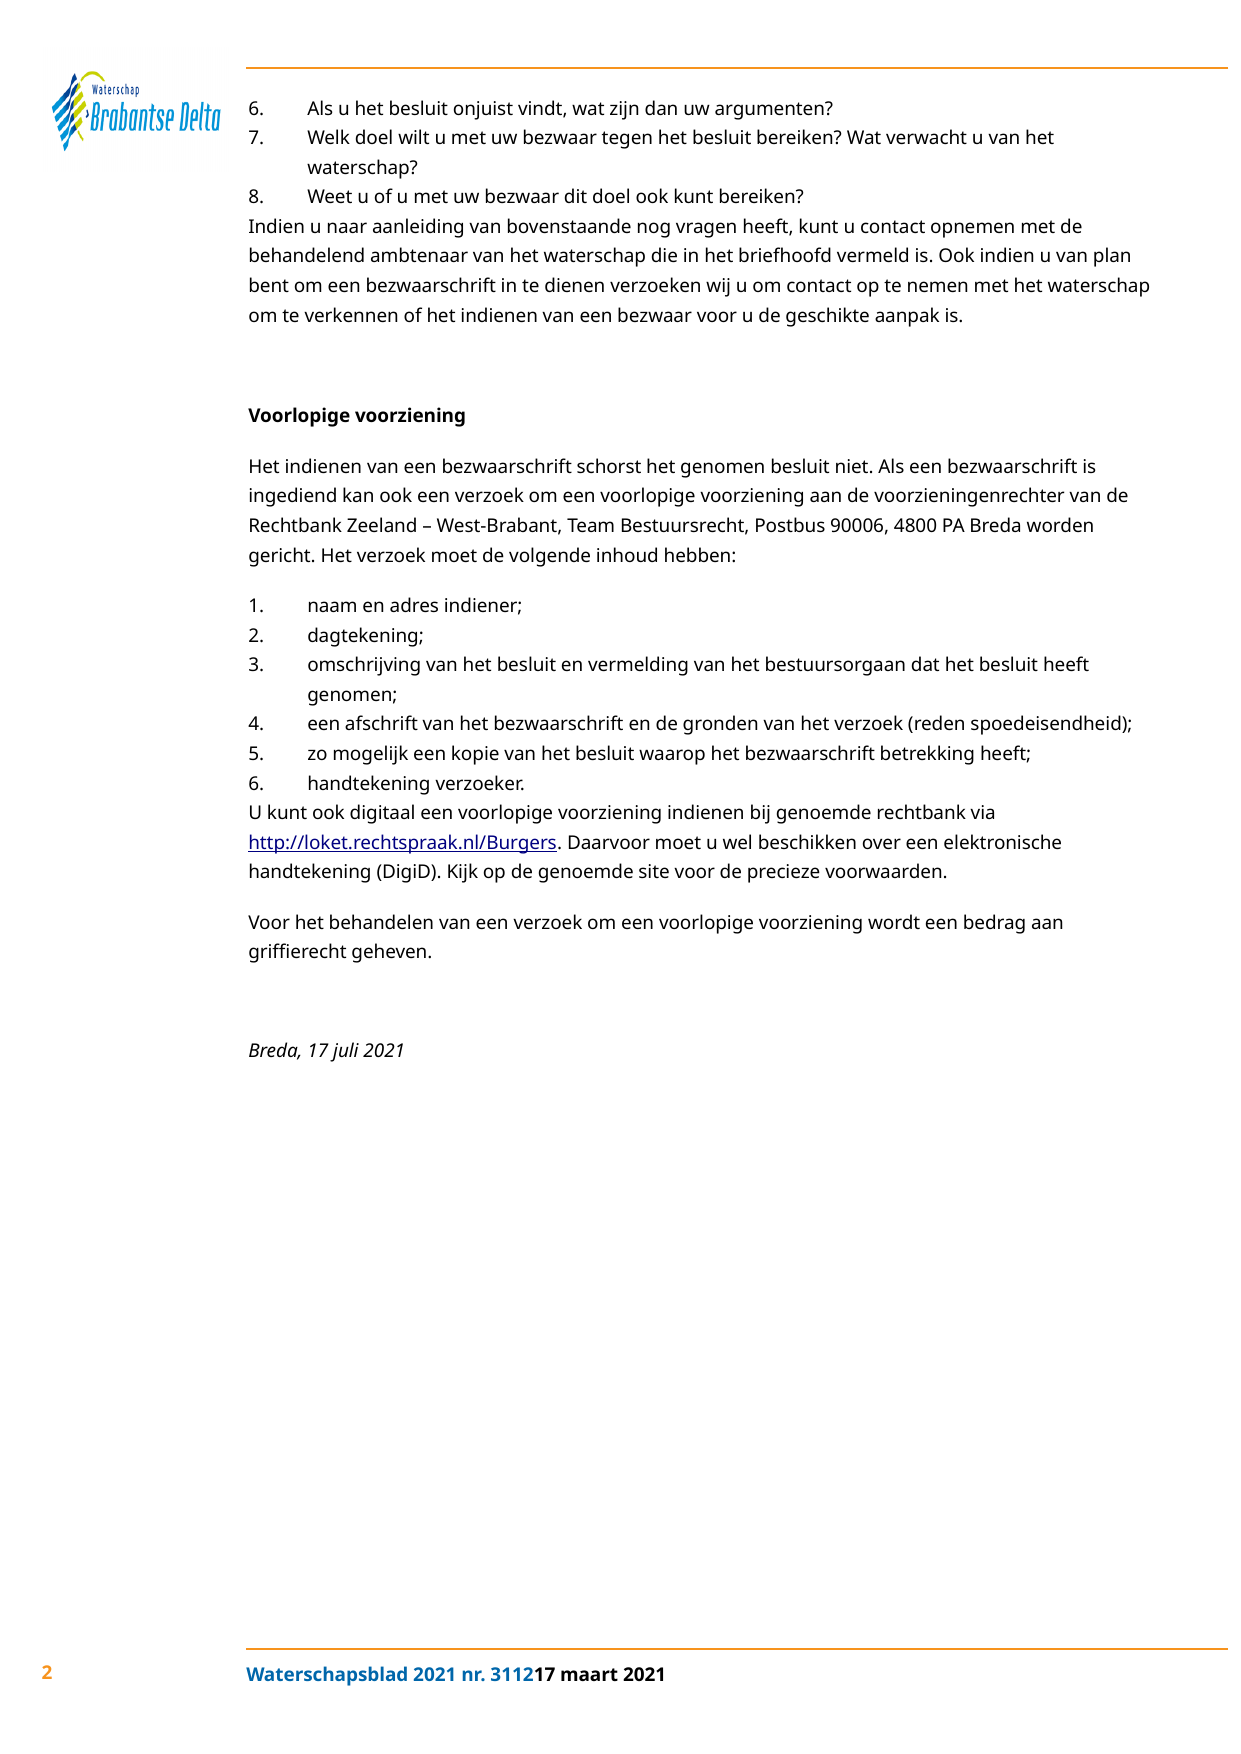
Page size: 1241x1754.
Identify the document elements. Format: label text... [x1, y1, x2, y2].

text Breda, 17 juli 2021 [248, 1037, 1152, 1062]
list dagtekening; [248, 622, 1152, 648]
list handtekening verzoeker. [248, 770, 1152, 796]
list zo mogelijk een kopie van het besluit waarop het bezwaarschrift betrekking heeft; [248, 740, 1152, 766]
list Weet u of u met uw bezwaar dit doel ook kunt bereiken? [248, 183, 1152, 209]
text Voorlopige voorziening [248, 403, 1152, 428]
list Welk doel wilt u met uw bezwaar tegen het besluit bereiken? Wat verwacht u van het waterschap? [248, 124, 1152, 180]
list een afschrift van het bezwaarschrift en de gronden van het verzoek (reden spoedeisendheid); [248, 711, 1152, 736]
list omschrijving van het besluit en vermelding van het bestuursorgaan dat het besluit heeft genomen; [248, 651, 1152, 707]
text U kunt ook digitaal een voorlopige voorziening indienen bij genoemde rechtbank via http://loket.rechtspraak.nl/Burgers. Daarvoor moet u wel beschikken over een elektronische handtekening (DigiD). Kijk op de genoemde site voor de precieze voorwaarden. [248, 799, 1152, 884]
picture [41, 47, 231, 172]
list Als u het besluit onjuist vindt, wat zijn dan uw argumenten? [248, 95, 1152, 121]
text Het indienen van een bezwaarschrift schorst het genomen besluit niet. Als een bezwaarschrift is ingediend kan ook een verzoek om een voorlopige voorziening aan de voorzieningenrechter van de Rechtbank Zeeland – West-Brabant, Team Bestuursrecht, Postbus 90006, 4800 PA Breda worden gericht. Het verzoek moet de volgende inhoud hebben: [248, 453, 1152, 568]
list naam en adres indiener; [248, 592, 1152, 618]
text Voor het behandelen van een verzoek om een voorlopige voorziening wordt een bedrag aan griffierecht geheven. [248, 909, 1152, 964]
text Indien u naar aanleiding van bovenstaande nog vragen heeft, kunt u contact opnemen met de behandelend ambtenaar van het waterschap die in het briefhoofd vermeld is. Ook indien u van plan bent om een bezwaarschrift in te dienen verzoeken wij u om contact op te nemen met het waterschap om te verkennen of het indienen van een bezwaar voor u de geschikte aanpak is. [248, 213, 1152, 328]
